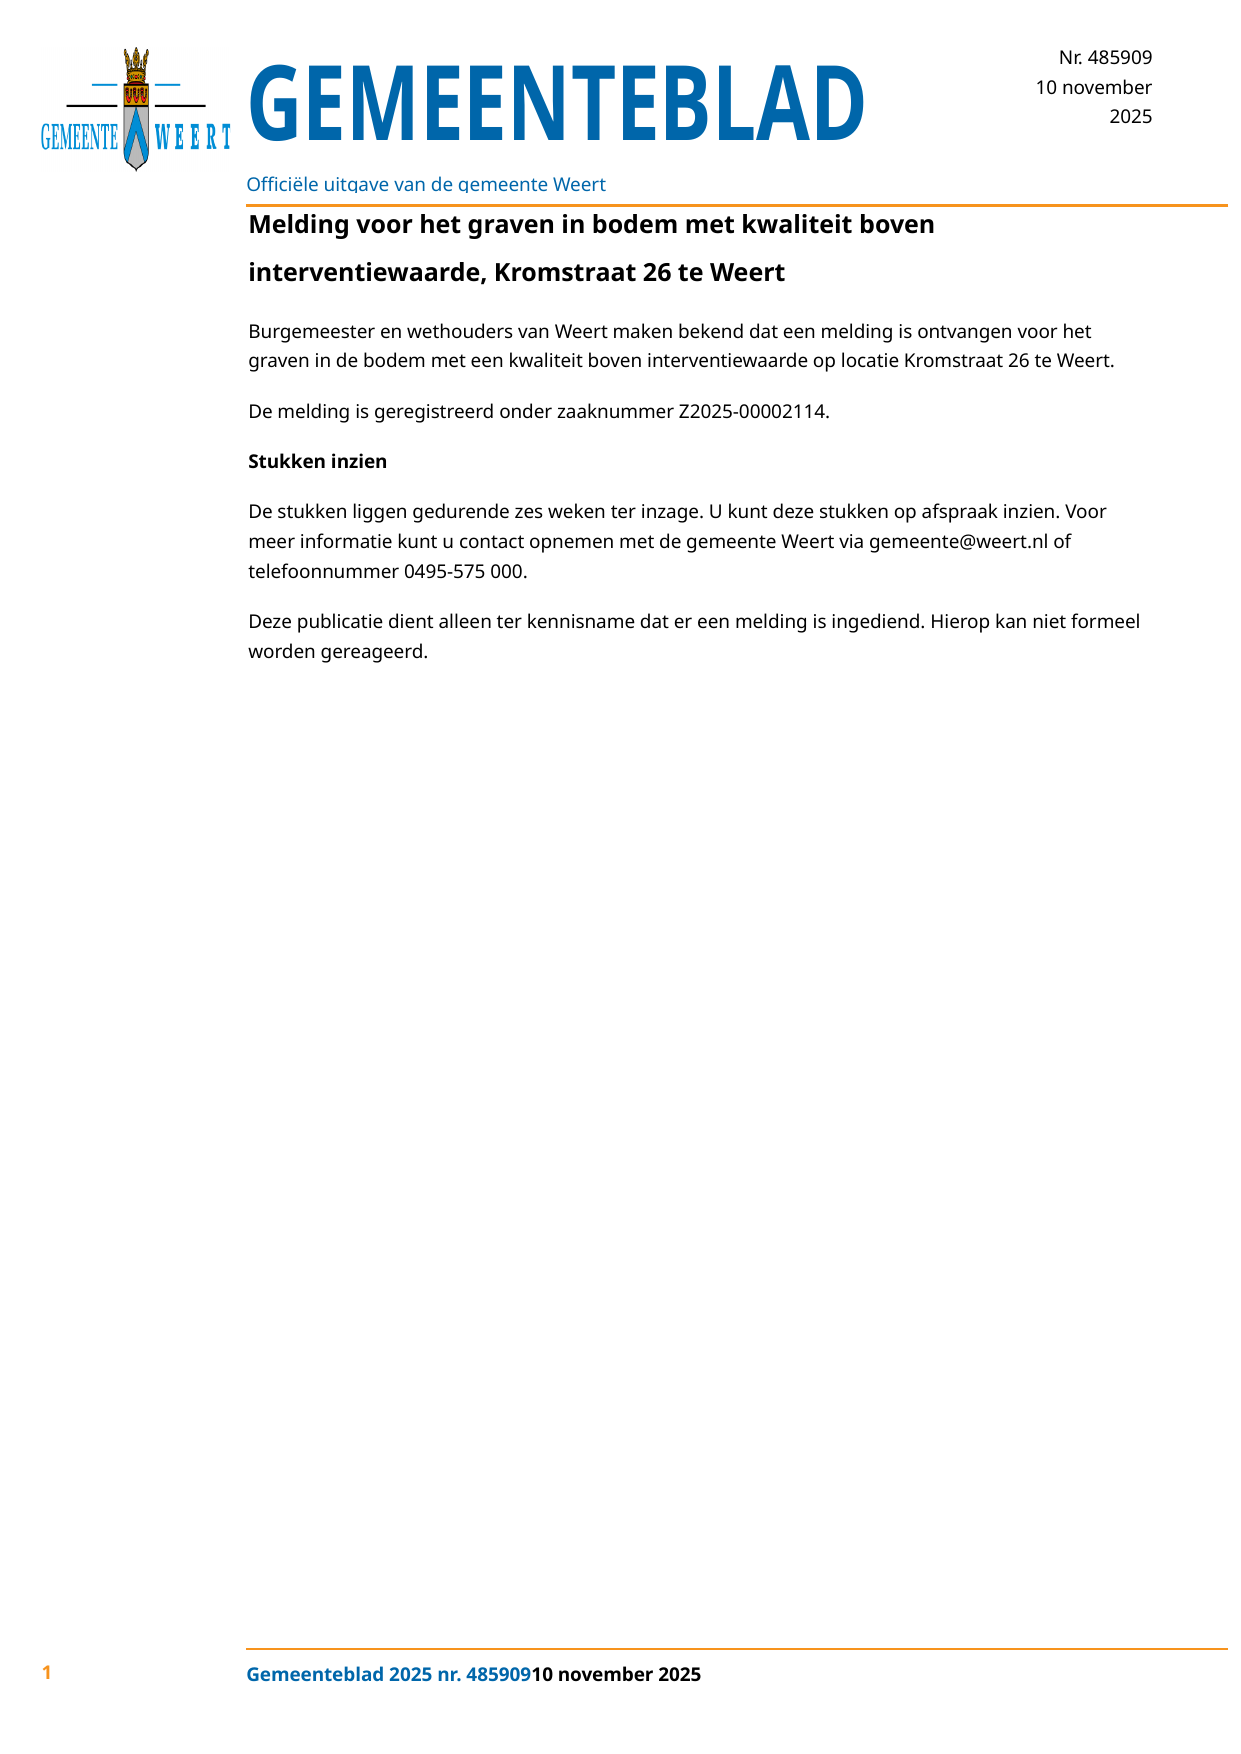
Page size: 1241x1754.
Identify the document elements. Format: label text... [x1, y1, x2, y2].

picture [41, 47, 231, 172]
text Burgemeester en wethouders van Weert maken bekend dat een melding is ontvangen voor het graven in de bodem met een kwaliteit boven interventiewaarde op locatie Kromstraat 26 te Weert. [248, 318, 1152, 373]
text Stukken inzien [248, 448, 1152, 474]
text De stukken liggen gedurende zes weken ter inzage. U kunt deze stukken op afspraak inzien. Voor meer informatie kunt u contact opnemen met de gemeente Weert via gemeente@weert.nl of telefoonnummer 0495-575 000. [248, 499, 1152, 584]
text Deze publicatie dient alleen ter kennisname dat er een melding is ingediend. Hierop kan niet formeel worden gereageerd. [248, 608, 1152, 664]
text De melding is geregistreerd onder zaaknummer Z2025-00002114. [248, 398, 1152, 424]
text Melding voor het graven in bodem met kwaliteit boven interventiewaarde, Kromstraat 26 te Weert [248, 207, 1152, 288]
